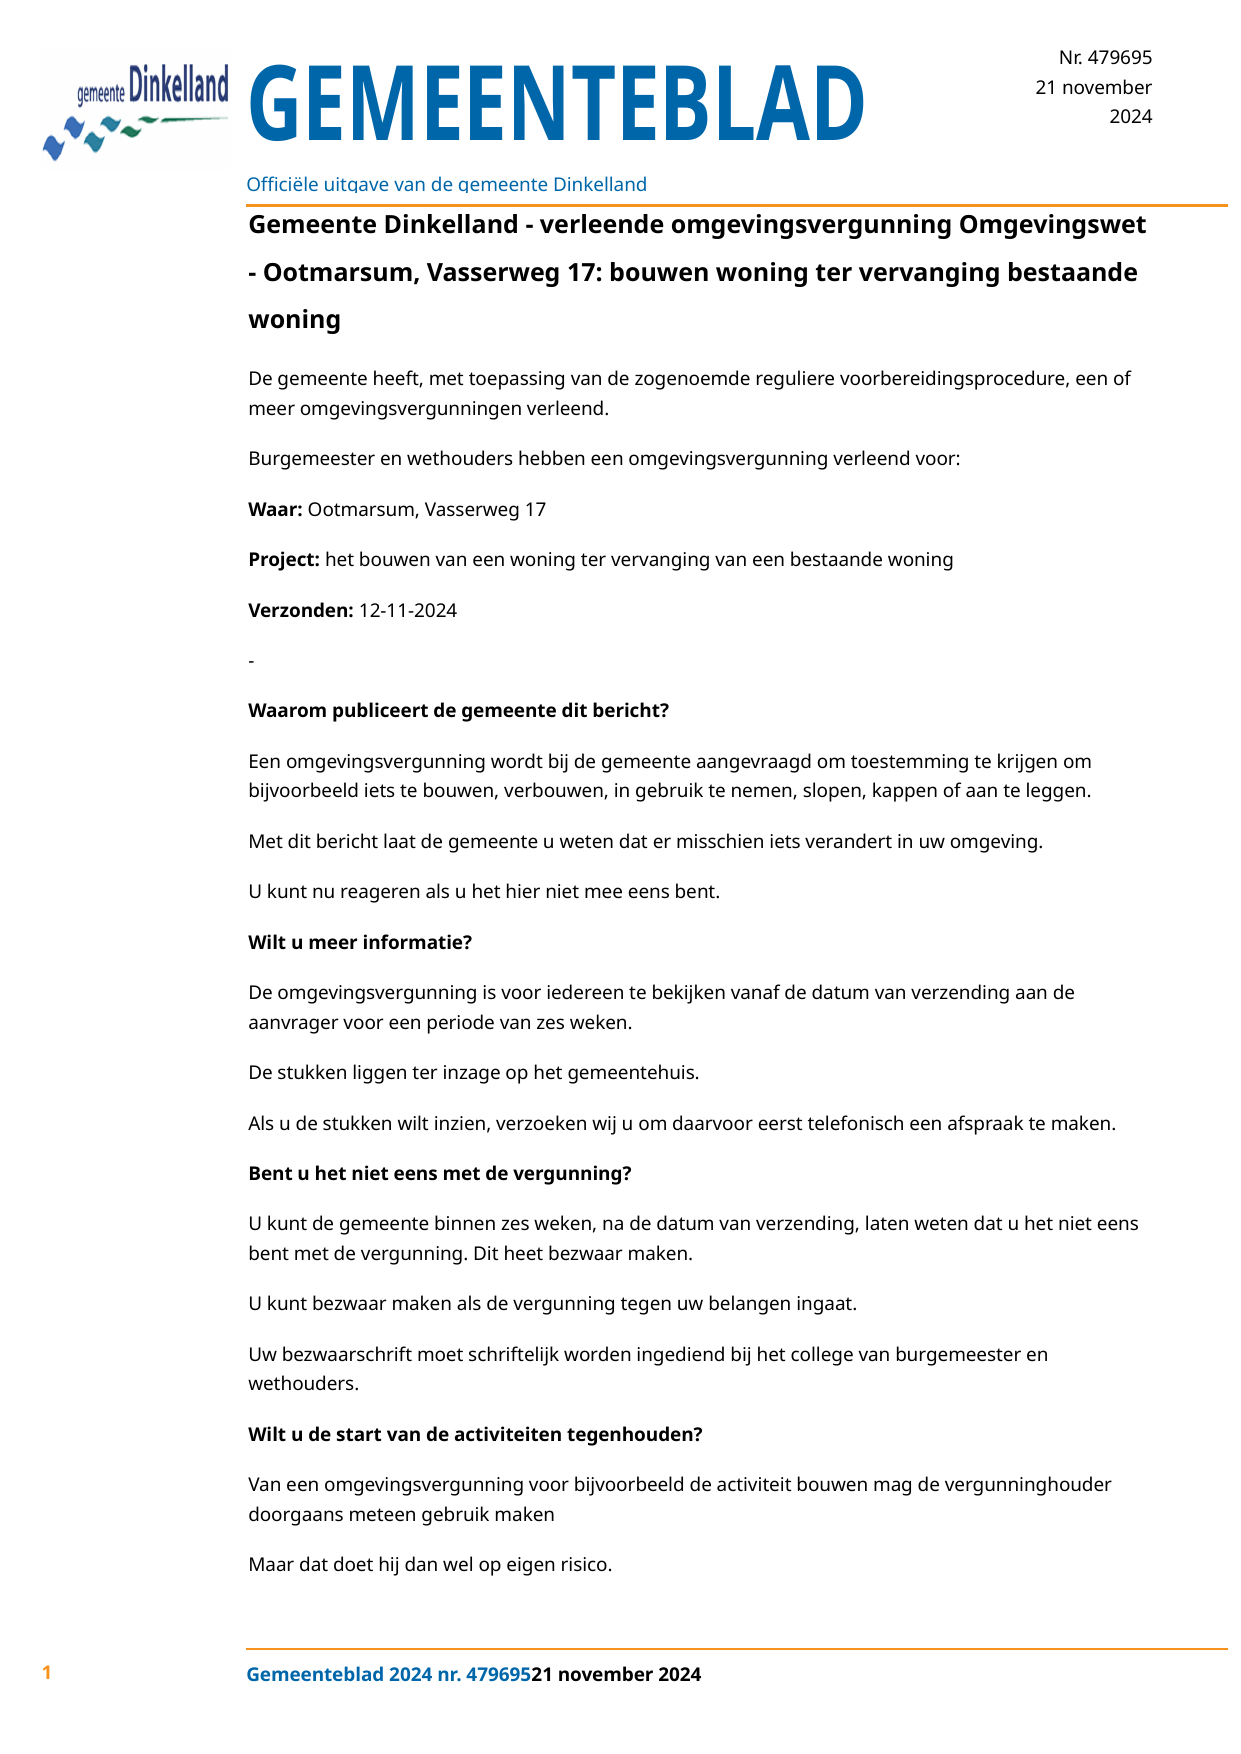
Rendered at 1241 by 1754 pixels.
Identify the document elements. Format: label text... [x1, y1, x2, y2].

text Maar dat doet hij dan wel op eigen risico. [248, 1551, 1152, 1577]
text Een omgevingsvergunning wordt bij de gemeente aangevraagd om toestemming te krijgen om bijvoorbeeld iets te bouwen, verbouwen, in gebruik te nemen, slopen, kappen of aan te leggen. [248, 748, 1152, 803]
text U kunt bezwaar maken als de vergunning tegen uw belangen ingaat. [248, 1291, 1152, 1316]
text Waarom publiceert de gemeente dit bericht? [248, 698, 1152, 723]
text U kunt de gemeente binnen zes weken, na de datum van verzending, laten weten dat u het niet eens bent met de vergunning. Dit heet bezwaar maken. [248, 1211, 1152, 1266]
text Verzonden: 12-11-2024 [248, 597, 1152, 622]
text Burgemeester en wethouders hebben een omgevingsvergunning verleend voor: [248, 446, 1152, 471]
text De omgevingsvergunning is voor iedereen te bekijken vanaf de datum van verzending aan de aanvrager voor een periode van zes weken. [248, 979, 1152, 1034]
text Met dit bericht laat de gemeente u weten dat er misschien iets verandert in uw omgeving. [248, 828, 1152, 854]
text Bent u het niet eens met de vergunning? [248, 1160, 1152, 1186]
text Uw bezwaarschrift moet schriftelijk worden ingediend bij het college van burgemeester en wethouders. [248, 1341, 1152, 1396]
text Gemeente Dinkelland - verleende omgevingsvergunning Omgevingswet - Ootmarsum, Vasserweg 17: bouwen woning ter vervanging bestaande woning [248, 207, 1152, 336]
text U kunt nu reageren als u het hier niet mee eens bent. [248, 878, 1152, 904]
text - [248, 647, 1152, 673]
text Wilt u de start van de activiteiten tegenhouden? [248, 1421, 1152, 1447]
text Project: het bouwen van een woning ter vervanging van een bestaande woning [248, 546, 1152, 572]
text Als u de stukken wilt inzien, verzoeken wij u om daarvoor eerst telefonisch een afspraak te maken. [248, 1110, 1152, 1135]
text Van een omgevingsvergunning voor bijvoorbeeld de activiteit bouwen mag de vergunninghouder doorgaans meteen gebruik maken [248, 1471, 1152, 1527]
text Wilt u meer informatie? [248, 929, 1152, 954]
picture [41, 47, 231, 172]
text De stukken liggen ter inzage op het gemeentehuis. [248, 1059, 1152, 1085]
text De gemeente heeft, met toepassing van de zogenoemde reguliere voorbereidingsprocedure, een of meer omgevingsvergunningen verleend. [248, 366, 1152, 421]
text Waar: Ootmarsum, Vasserweg 17 [248, 496, 1152, 522]
